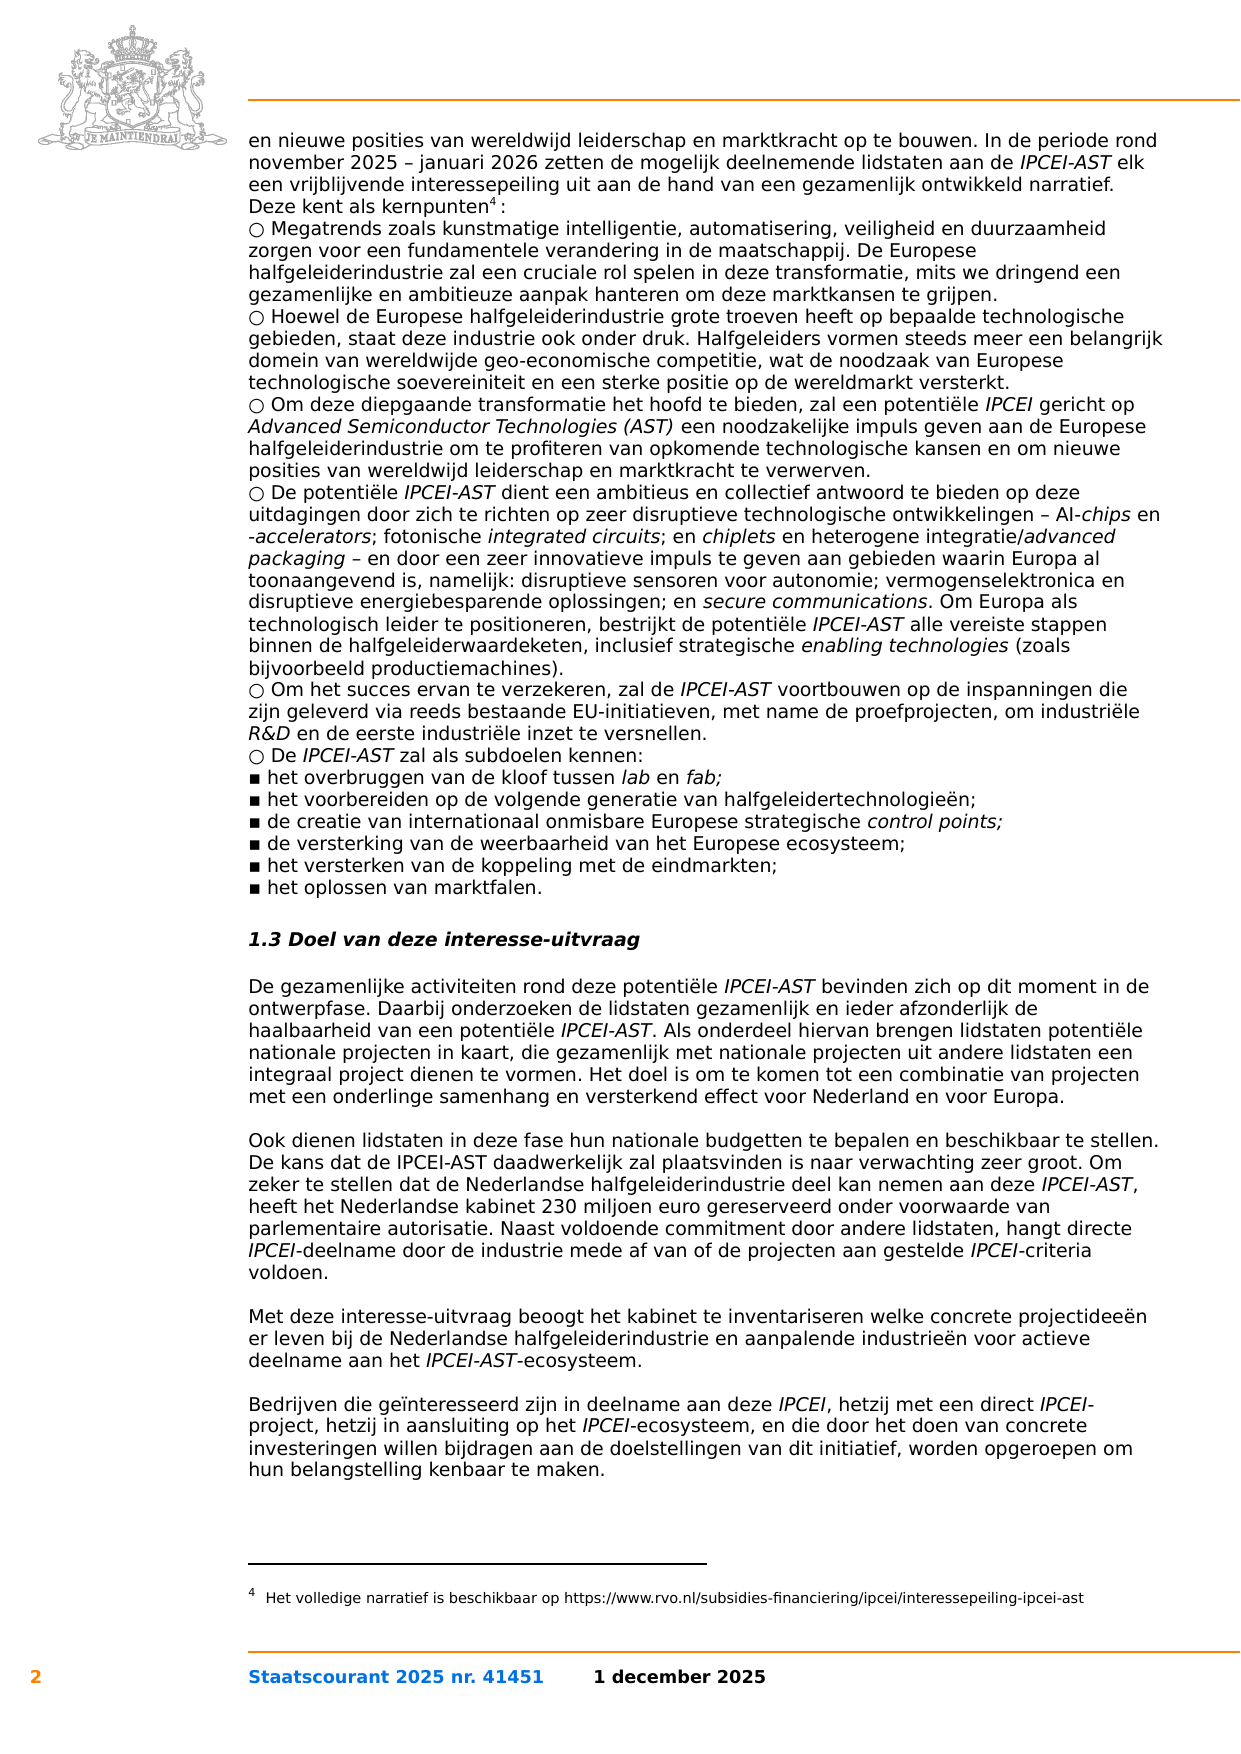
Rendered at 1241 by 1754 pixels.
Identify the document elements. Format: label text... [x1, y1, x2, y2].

text ○ Om het succes ervan te verzekeren, zal de IPCEI-AST voortbouwen op de inspanningen die zijn geleverd via reeds bestaande EU-initiatieven, met name de proefprojecten, om industriële R&D en de eerste industriële inzet te versnellen. [248, 679, 1163, 745]
text ○ De IPCEI-AST zal als subdoelen kennen: [248, 745, 1163, 767]
text ▪ de versterking van de weerbaarheid van het Europese ecosysteem; [248, 833, 1163, 855]
text ○ De potentiële IPCEI-AST dient een ambitieus en collectief antwoord te bieden op deze uitdagingen door zich te richten op zeer disruptieve technologische ontwikkelingen – AI-chips en -accelerators; fotonische integrated circuits; en chiplets en heterogene integratie/advanced packaging – en door een zeer innovatieve impuls te geven aan gebieden waarin Europa al toonaangevend is, namelijk: disruptieve sensoren voor autonomie; vermogenselektronica en disruptieve energiebesparende oplossingen; en secure communications. Om Europa als technologisch leider te positioneren, bestrijkt de potentiële IPCEI-AST alle vereiste stappen binnen de halfgeleiderwaardeketen, inclusief strategische enabling technologies (zoals bijvoorbeeld productiemachines). [248, 482, 1163, 679]
text ▪ de creatie van internationaal onmisbare Europese strategische control points; [248, 811, 1163, 833]
text ○ Om deze diepgaande transformatie het hoofd te bieden, zal een potentiële IPCEI gericht op Advanced Semiconductor Technologies (AST) een noodzakelijke impuls geven aan de Europese halfgeleiderindustrie om te profiteren van opkomende technologische kansen en om nieuwe posities van wereldwijd leiderschap en marktkracht te verwerven. [248, 394, 1163, 482]
text De gezamenlijke activiteiten rond deze potentiële IPCEI-AST bevinden zich op dit moment in de ontwerpfase. Daarbij onderzoeken de lidstaten gezamenlijk en ieder afzonderlijk de haalbaarheid van een potentiële IPCEI-AST. Als onderdeel hiervan brengen lidstaten potentiële nationale projecten in kaart, die gezamenlijk met nationale projecten uit andere lidstaten een integraal project dienen te vormen. Het doel is om te komen tot een combinatie van projecten met een onderlinge samenhang en versterkend effect voor Nederland en voor Europa. [248, 976, 1163, 1108]
picture [38, 25, 227, 150]
text Met deze interesse-uitvraag beoogt het kabinet te inventariseren welke concrete projectideeën er leven bij de Nederlandse halfgeleiderindustrie en aanpalende industrieën voor actieve deelname aan het IPCEI-AST-ecosysteem. [248, 1306, 1163, 1372]
subtitle 1.3 Doel van deze interesse-uitvraag [248, 929, 1163, 951]
text ▪ het versterken van de koppeling met de eindmarkten; [248, 855, 1163, 877]
text ○ Megatrends zoals kunstmatige intelligentie, automatisering, veiligheid en duurzaamheid zorgen voor een fundamentele verandering in de maatschappij. De Europese halfgeleiderindustrie zal een cruciale rol spelen in deze transformatie, mits we dringend een gezamenlijke en ambitieuze aanpak hanteren om deze marktkansen te grijpen. [248, 218, 1163, 306]
text ▪ het oplossen van marktfalen. [248, 877, 1163, 899]
text Het volledige narratief is beschikbaar op https://www.rvo.nl/subsidies-financiering/ipcei/interessepeiling-ipcei-ast [248, 1586, 1163, 1608]
text Ook dienen lidstaten in deze fase hun nationale budgetten te bepalen en beschikbaar te stellen. De kans dat de IPCEI-AST daadwerkelijk zal plaatsvinden is naar verwachting zeer groot. Om zeker te stellen dat de Nederlandse halfgeleiderindustrie deel kan nemen aan deze IPCEI-AST, heeft het Nederlandse kabinet 230 miljoen euro gereserveerd onder voorwaarde van parlementaire autorisatie. Naast voldoende commitment door andere lidstaten, hangt directe IPCEI-deelname door de industrie mede af van of de projecten aan gestelde IPCEI-criteria voldoen. [248, 1130, 1163, 1284]
text en nieuwe posities van wereldwijd leiderschap en marktkracht op te bouwen. In de periode rond november 2025 – januari 2026 zetten de mogelijk deelnemende lidstaten aan de IPCEI-AST elk een vrijblijvende interessepeiling uit aan de hand van een gezamenlijk ontwikkeld narratief. Deze kent als kernpunten: [248, 130, 1163, 218]
text ▪ het overbruggen van de kloof tussen lab en fab; [248, 767, 1163, 789]
text Bedrijven die geïnteresseerd zijn in deelname aan deze IPCEI, hetzij met een direct IPCEI-project, hetzij in aansluiting op het IPCEI-ecosysteem, en die door het doen van concrete investeringen willen bijdragen aan de doelstellingen van dit initiatief, worden opgeroepen om hun belangstelling kenbaar te maken. [248, 1393, 1163, 1481]
text ○ Hoewel de Europese halfgeleiderindustrie grote troeven heeft op bepaalde technologische gebieden, staat deze industrie ook onder druk. Halfgeleiders vormen steeds meer een belangrijk domein van wereldwijde geo-economische competitie, wat de noodzaak van Europese technologische soevereiniteit en een sterke positie op de wereldmarkt versterkt. [248, 306, 1163, 394]
text ▪ het voorbereiden op de volgende generatie van halfgeleidertechnologieën; [248, 789, 1163, 811]
